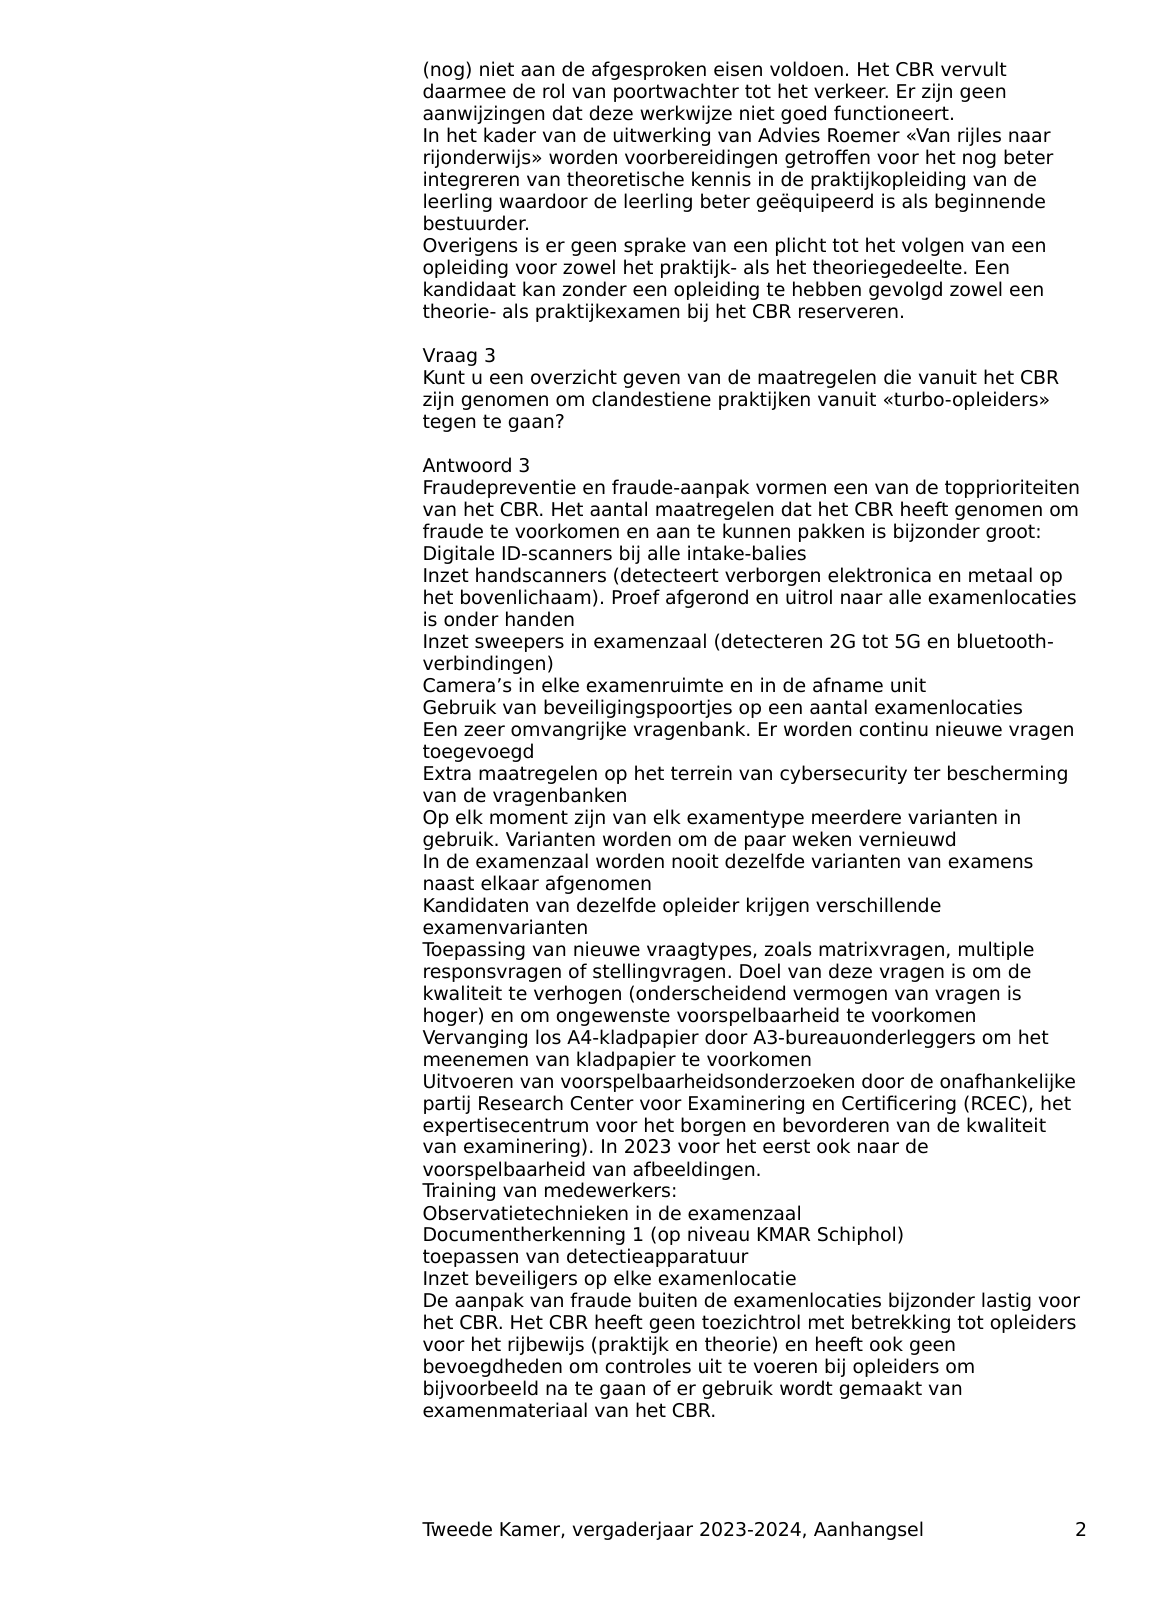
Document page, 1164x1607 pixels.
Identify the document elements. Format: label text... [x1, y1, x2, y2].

text In de examenzaal worden nooit dezelfde varianten van examens naast elkaar afgenomen [422, 851, 1087, 895]
text Extra maatregelen op het terrein van cybersecurity ter bescherming van de vragenbanken [422, 763, 1087, 807]
text toepassen van detectieapparatuur [422, 1246, 1087, 1268]
text Een zeer omvangrijke vragenbank. Er worden continu nieuwe vragen toegevoegd [422, 719, 1087, 763]
text Observatietechnieken in de examenzaal [422, 1202, 1087, 1224]
text Antwoord 3 [422, 455, 1087, 477]
text Digitale ID-scanners bij alle intake-balies [422, 543, 1087, 565]
text Toepassing van nieuwe vraagtypes, zoals matrixvragen, multiple responsvragen of stellingvragen. Doel van deze vragen is om de kwaliteit te verhogen (onderscheidend vermogen van vragen is hoger) en om ongewenste voorspelbaarheid te voorkomen [422, 939, 1087, 1027]
text Camera’s in elke examenruimte en in de afname unit [422, 675, 1087, 697]
text Fraudepreventie en fraude-aanpak vormen een van de topprioriteiten van het CBR. Het aantal maatregelen dat het CBR heeft genomen om fraude te voorkomen en aan te kunnen pakken is bijzonder groot: [422, 477, 1087, 543]
text Uitvoeren van voorspelbaarheidsonderzoeken door de onafhankelijke partij Research Center voor Examinering en Certificering (RCEC), het expertisecentrum voor het borgen en bevorderen van de kwaliteit van examinering). In 2023 voor het eerst ook naar de voorspelbaarheid van afbeeldingen. [422, 1071, 1087, 1180]
text Inzet beveiligers op elke examenlocatie [422, 1268, 1087, 1290]
text Inzet handscanners (detecteert verborgen elektronica en metaal op het bovenlichaam). Proef afgerond en uitrol naar alle examenlocaties is onder handen [422, 565, 1087, 631]
text (nog) niet aan de afgesproken eisen voldoen. Het CBR vervult daarmee de rol van poortwachter tot het verkeer. Er zijn geen aanwijzingen dat deze werkwijze niet goed functioneert. [422, 59, 1087, 125]
text Op elk moment zijn van elk examentype meerdere varianten in gebruik. Varianten worden om de paar weken vernieuwd [422, 807, 1087, 851]
text De aanpak van fraude buiten de examenlocaties bijzonder lastig voor het CBR. Het CBR heeft geen toezichtrol met betrekking tot opleiders voor het rijbewijs (praktijk en theorie) en heeft ook geen bevoegdheden om controles uit te voeren bij opleiders om bijvoorbeeld na te gaan of er gebruik wordt gemaakt van examenmateriaal van het CBR. [422, 1290, 1087, 1422]
text Overigens is er geen sprake van een plicht tot het volgen van een opleiding voor zowel het praktijk- als het theoriegedeelte. Een kandidaat kan zonder een opleiding te hebben gevolgd zowel een theorie- als praktijkexamen bij het CBR reserveren. [422, 235, 1087, 323]
text Vervanging los A4-kladpapier door A3-bureauonderleggers om het meenemen van kladpapier te voorkomen [422, 1027, 1087, 1071]
text Kandidaten van dezelfde opleider krijgen verschillende examenvarianten [422, 895, 1087, 939]
text Documentherkenning 1 (op niveau KMAR Schiphol) [422, 1224, 1087, 1246]
text Kunt u een overzicht geven van de maatregelen die vanuit het CBR zijn genomen om clandestiene praktijken vanuit «turbo-opleiders» tegen te gaan? [422, 367, 1087, 433]
text Training van medewerkers: [422, 1180, 1087, 1202]
text Inzet sweepers in examenzaal (detecteren 2G tot 5G en bluetooth-verbindingen) [422, 631, 1087, 675]
text Vraag 3 [422, 345, 1087, 367]
text Gebruik van beveiligingspoortjes op een aantal examenlocaties [422, 697, 1087, 719]
text In het kader van de uitwerking van Advies Roemer «Van rijles naar rijonderwijs» worden voorbereidingen getroffen voor het nog beter integreren van theoretische kennis in de praktijkopleiding van de leerling waardoor de leerling beter geëquipeerd is als beginnende bestuurder. [422, 125, 1087, 235]
